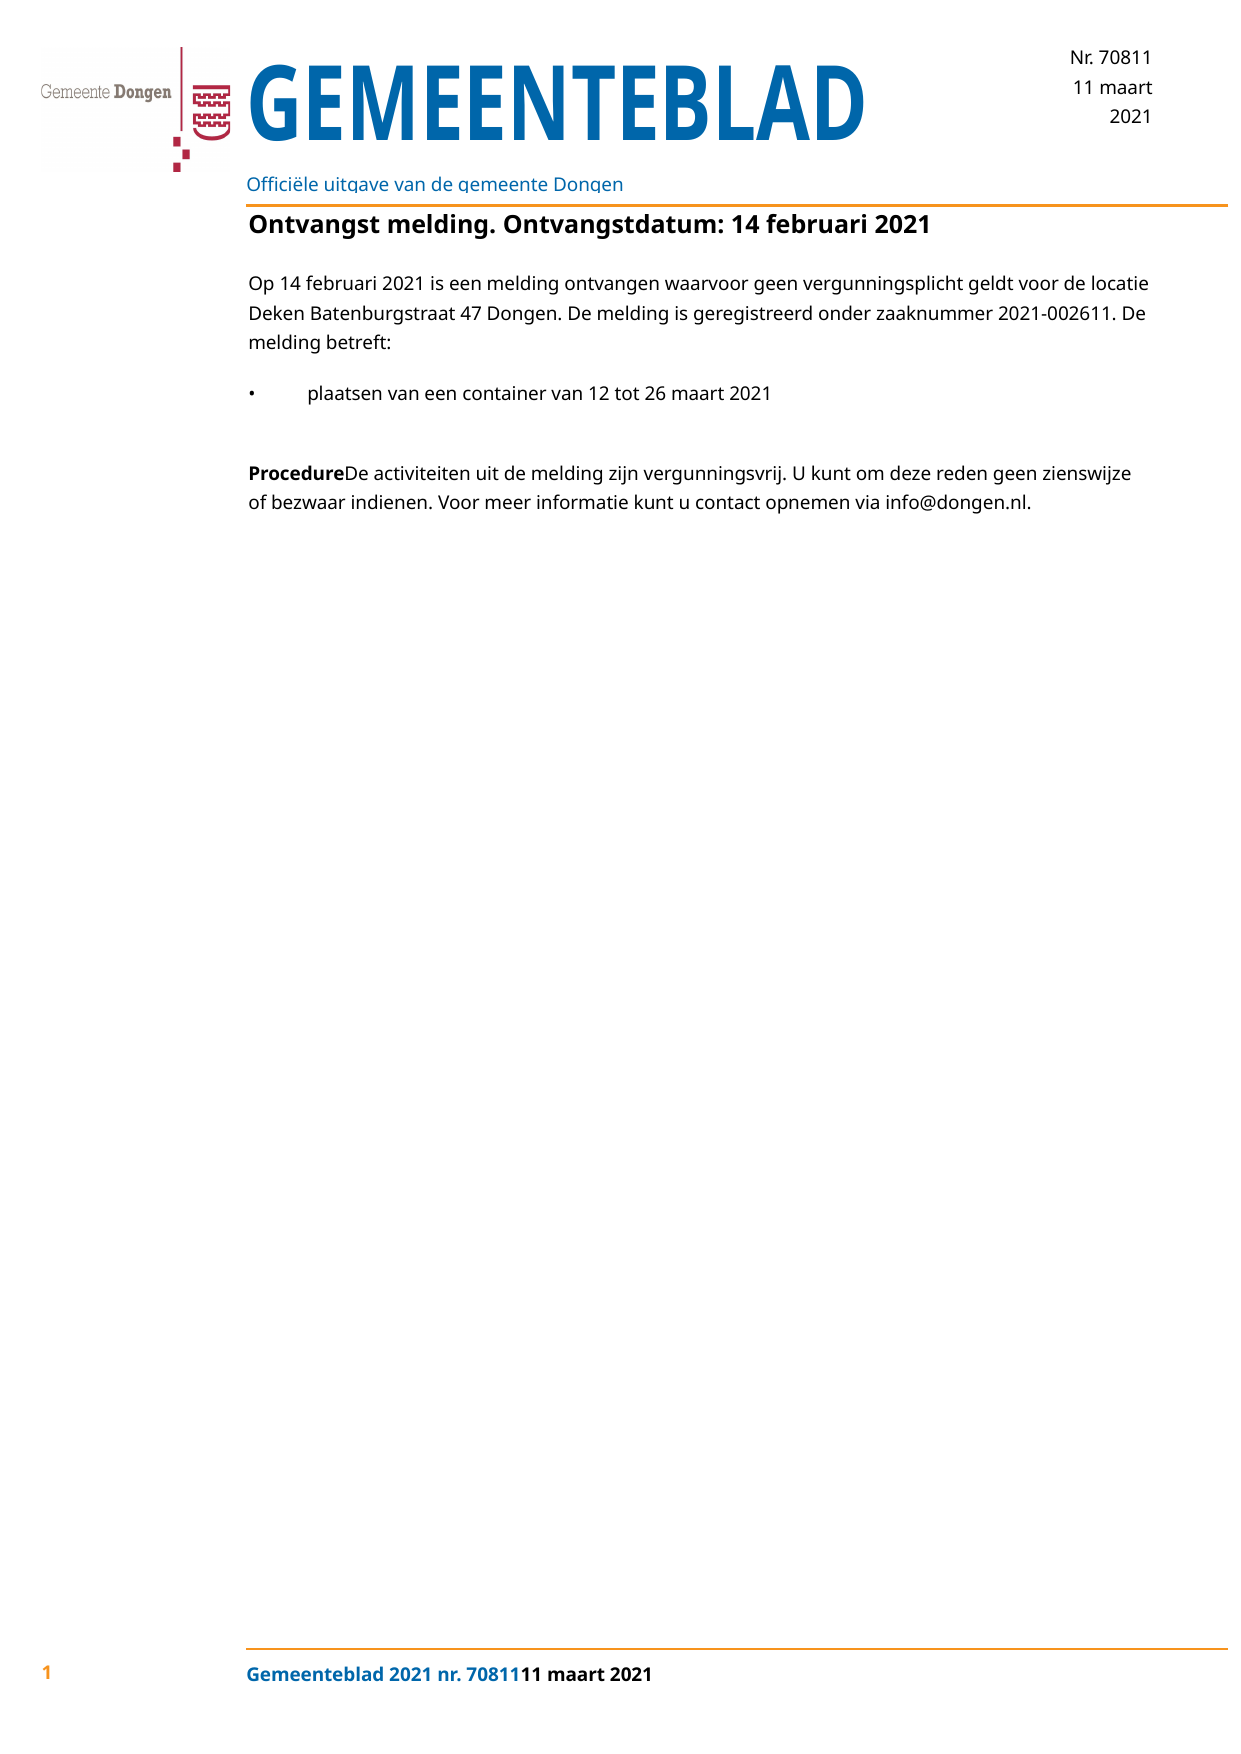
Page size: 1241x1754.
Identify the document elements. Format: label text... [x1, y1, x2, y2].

text Op 14 februari 2021 is een melding ontvangen waarvoor geen vergunningsplicht geldt voor de locatie Deken Batenburgstraat 47 Dongen. De melding is geregistreerd onder zaaknummer 2021-002611. De melding betreft: [248, 270, 1152, 355]
text Ontvangst melding. Ontvangstdatum: 14 februari 2021 [248, 207, 1152, 241]
picture [41, 47, 231, 172]
text ProcedureDe activiteiten uit de melding zijn vergunningsvrij. U kunt om deze reden geen zienswijze of bezwaar indienen. Voor meer informatie kunt u contact opnemen via info@dongen.nl. [248, 460, 1152, 515]
list plaatsen van een container van 12 tot 26 maart 2021 [248, 380, 1152, 406]
